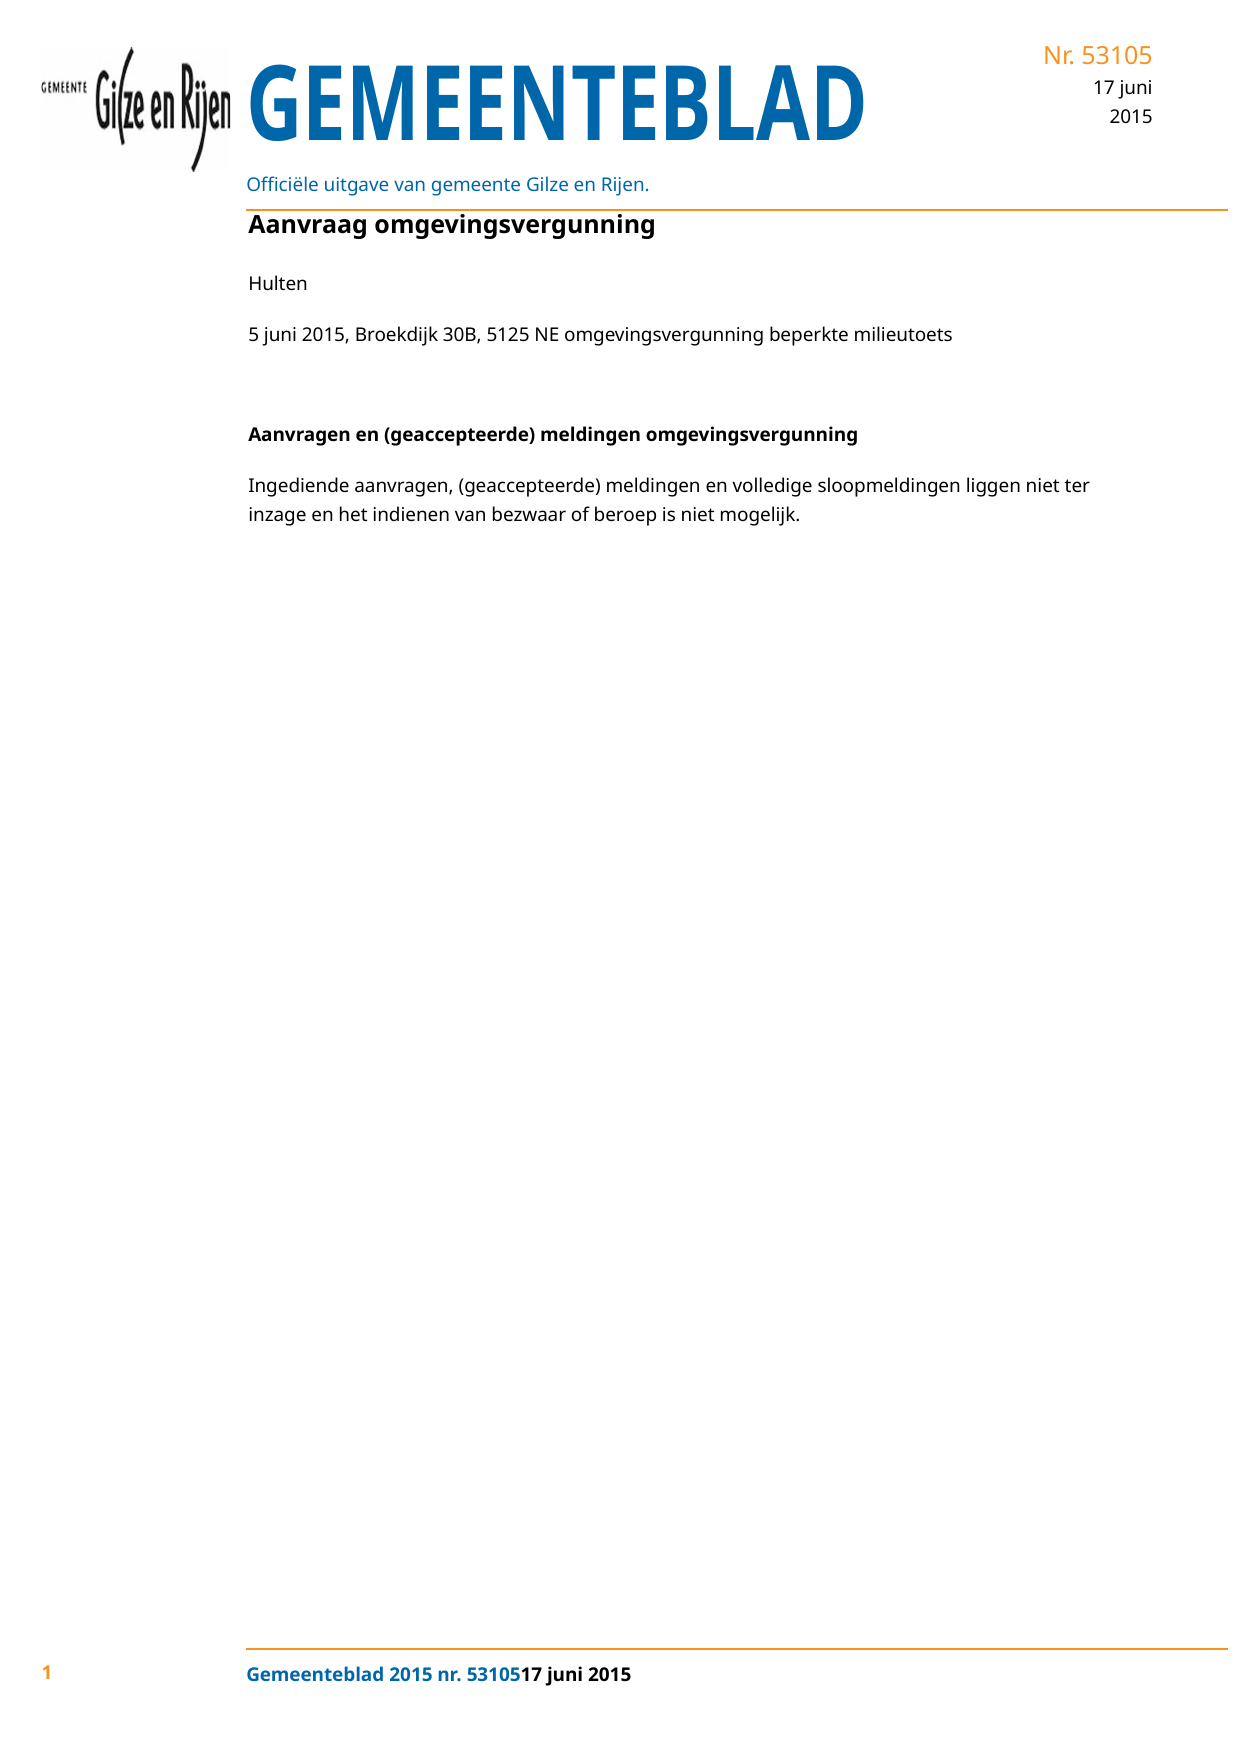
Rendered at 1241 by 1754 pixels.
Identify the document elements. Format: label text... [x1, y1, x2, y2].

text 5 juni 2015, Broekdijk 30B, 5125 NE omgevingsvergunning beperkte milieutoets [248, 321, 1152, 346]
text Ingediende aanvragen, (geaccepteerde) meldingen en volledige sloopmeldingen liggen niet ter inzage en het indienen van bezwaar of beroep is niet mogelijk. [248, 472, 1152, 527]
text Aanvraag omgevingsvergunning [248, 211, 1152, 241]
text Hulten [248, 270, 1152, 296]
text Aanvragen en (geaccepteerde) meldingen omgevingsvergunning [248, 422, 1152, 447]
picture [41, 47, 231, 172]
